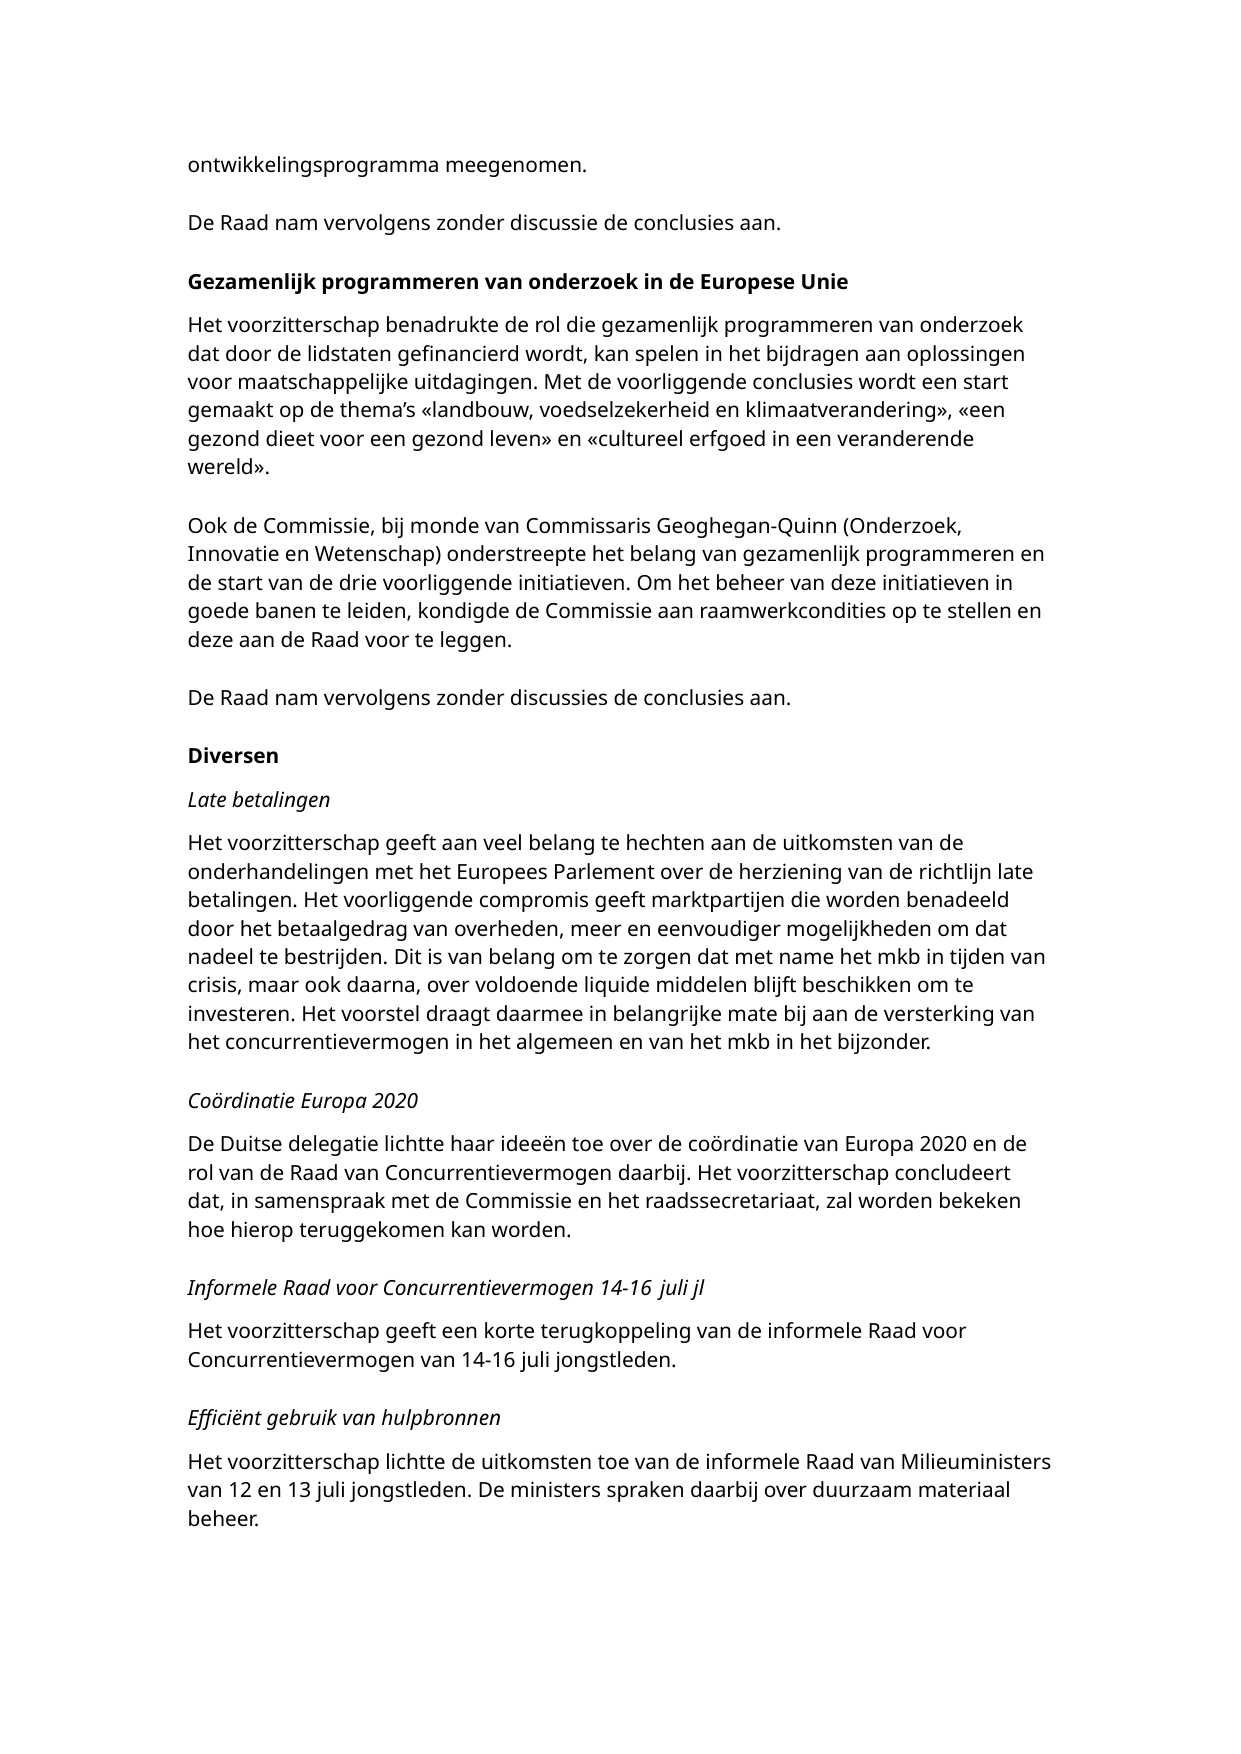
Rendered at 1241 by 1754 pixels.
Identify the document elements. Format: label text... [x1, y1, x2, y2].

text Het voorzitterschap geeft een korte terugkoppeling van de informele Raad voor Concurrentievermogen van 14-16 juli jongstleden. [187, 1317, 1053, 1373]
text Efficiënt gebruik van hulpbronnen [187, 1403, 1053, 1432]
text De Raad nam vervolgens zonder discussies de conclusies aan. [187, 683, 1053, 712]
text Gezamenlijk programmeren van onderzoek in de Europese Unie [187, 267, 1053, 295]
text Ook de Commissie, bij monde van Commissaris Geoghegan-Quinn (Onderzoek, Innovatie en Wetenschap) onderstreepte het belang van gezamenlijk programmeren en de start van de drie voorliggende initiatieven. Om het beheer van deze initiatieven in goede banen te leiden, kondigde de Commissie aan raamwerkcondities op te stellen en deze aan de Raad voor te leggen. [187, 511, 1053, 653]
text Het voorzitterschap benadrukte de rol die gezamenlijk programmeren van onderzoek dat door de lidstaten gefinancierd wordt, kan spelen in het bijdragen aan oplossingen voor maatschappelijke uitdagingen. Met de voorliggende conclusies wordt een start gemaakt op de thema’s «landbouw, voedselzekerheid en klimaatverandering», «een gezond dieet voor een gezond leven» en «cultureel erfgoed in een veranderende wereld». [187, 310, 1053, 481]
text Coördinatie Europa 2020 [187, 1086, 1053, 1114]
text Late betalingen [187, 785, 1053, 813]
text De Raad nam vervolgens zonder discussie de conclusies aan. [187, 208, 1053, 237]
text Het voorzitterschap geeft aan veel belang te hechten aan de uitkomsten van de onderhandelingen met het Europees Parlement over de herziening van de richtlijn late betalingen. Het voorliggende compromis geeft marktpartijen die worden benadeeld door het betaalgedrag van overheden, meer en eenvoudiger mogelijkheden om dat nadeel te bestrijden. Dit is van belang om te zorgen dat met name het mkb in tijden van crisis, maar ook daarna, over voldoende liquide middelen blijft beschikken om te investeren. Het voorstel draagt daarmee in belangrijke mate bij aan de versterking van het concurrentievermogen in het algemeen en van het mkb in het bijzonder. [187, 828, 1053, 1056]
text Het voorzitterschap lichtte de uitkomsten toe van de informele Raad van Milieuministers van 12 en 13 juli jongstleden. De ministers spraken daarbij over duurzaam materiaal beheer. [187, 1447, 1053, 1532]
text ontwikkelingsprogramma meegenomen. [187, 150, 1053, 178]
text De Duitse delegatie lichtte haar ideeën toe over de coördinatie van Europa 2020 en de rol van de Raad van Concurrentievermogen daarbij. Het voorzitterschap concludeert dat, in samenspraak met de Commissie en het raadssecretariaat, zal worden bekeken hoe hierop teruggekomen kan worden. [187, 1129, 1053, 1243]
text Diversen [187, 742, 1053, 770]
text Informele Raad voor Concurrentievermogen 14-16 juli jl [187, 1273, 1053, 1302]
